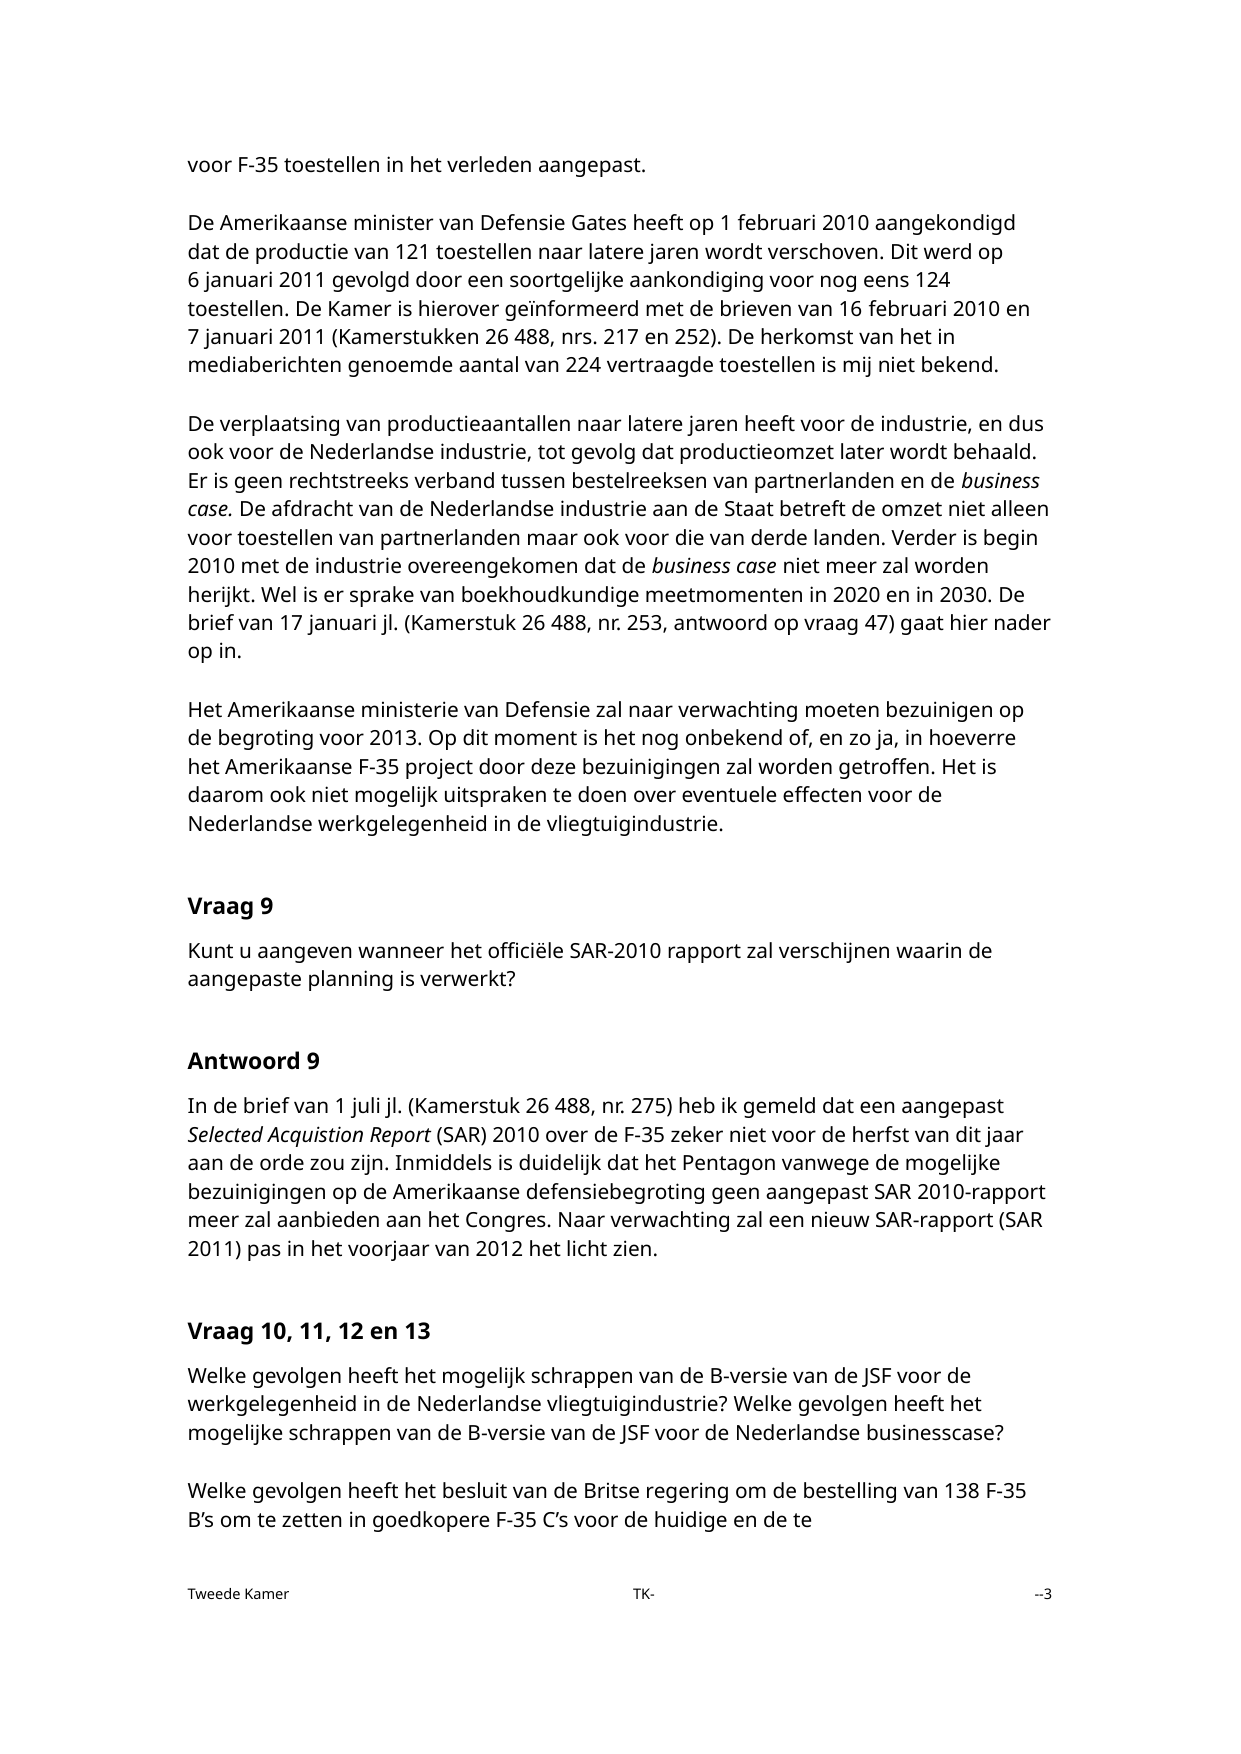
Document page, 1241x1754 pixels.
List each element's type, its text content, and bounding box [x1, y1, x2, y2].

text Het Amerikaanse ministerie van Defensie zal naar verwachting moeten bezuinigen op de begroting voor 2013. Op dit moment is het nog onbekend of, en zo ja, in hoeverre het Amerikaanse F-35 project door deze bezuinigingen zal worden getroffen. Het is daarom ook niet mogelijk uitspraken te doen over eventuele effecten voor de Nederlandse werkgelegenheid in de vliegtuigindustrie. [187, 695, 1053, 837]
text De verplaatsing van productieaantallen naar latere jaren heeft voor de industrie, en dus ook voor de Nederlandse industrie, tot gevolg dat productieomzet later wordt behaald. Er is geen rechtstreeks verband tussen bestelreeksen van partnerlanden en de business case. De afdracht van de Nederlandse industrie aan de Staat betreft de omzet niet alleen voor toestellen van partnerlanden maar ook voor die van derde landen. Verder is begin 2010 met de industrie overeengekomen dat de business case niet meer zal worden herijkt. Wel is er sprake van boekhoudkundige meetmomenten in 2020 en in 2030. De brief van 17 januari jl. (Kamerstuk 26 488, nr. 253, antwoord op vraag 47) gaat hier nader op in. [187, 409, 1053, 665]
text Welke gevolgen heeft het mogelijk schrappen van de B-versie van de JSF voor de werkgelegenheid in de Nederlandse vliegtuigindustrie? Welke gevolgen heeft het mogelijke schrappen van de B-versie van de JSF voor de Nederlandse businesscase? [187, 1361, 1053, 1446]
text Kunt u aangeven wanneer het officiële SAR-2010 rapport zal verschijnen waarin de aangepaste planning is verwerkt? [187, 936, 1053, 993]
text Welke gevolgen heeft het besluit van de Britse regering om de bestelling van 138 F-35 B’s om te zetten in goedkopere F-35 C’s voor de huidige en de te [187, 1476, 1053, 1533]
subtitle Vraag 10, 11, 12 en 13 [187, 1315, 1053, 1346]
text De Amerikaanse minister van Defensie Gates heeft op 1 februari 2010 aangekondigd dat de productie van 121 toestellen naar latere jaren wordt verschoven. Dit werd op 6 januari 2011 gevolgd door een soortgelijke aankondiging voor nog eens 124 toestellen. De Kamer is hierover geïnformeerd met de brieven van 16 februari 2010 en 7 januari 2011 (Kamerstukken 26 488, nrs. 217 en 252). De herkomst van het in mediaberichten genoemde aantal van 224 vertraagde toestellen is mij niet bekend. [187, 208, 1053, 379]
text voor F-35 toestellen in het verleden aangepast. [187, 150, 1053, 178]
text In de brief van 1 juli jl. (Kamerstuk 26 488, nr. 275) heb ik gemeld dat een aangepast Selected Acquistion Report (SAR) 2010 over de F-35 zeker niet voor de herfst van dit jaar aan de orde zou zijn. Inmiddels is duidelijk dat het Pentagon vanwege de mogelijke bezuinigingen op de Amerikaanse defensiebegroting geen aangepast SAR 2010-rapport meer zal aanbieden aan het Congres. Naar verwachting zal een nieuw SAR-rapport (SAR 2011) pas in het voorjaar van 2012 het licht zien. [187, 1092, 1053, 1262]
subtitle Antwoord 9 [187, 1045, 1053, 1077]
subtitle Vraag 9 [187, 890, 1053, 921]
